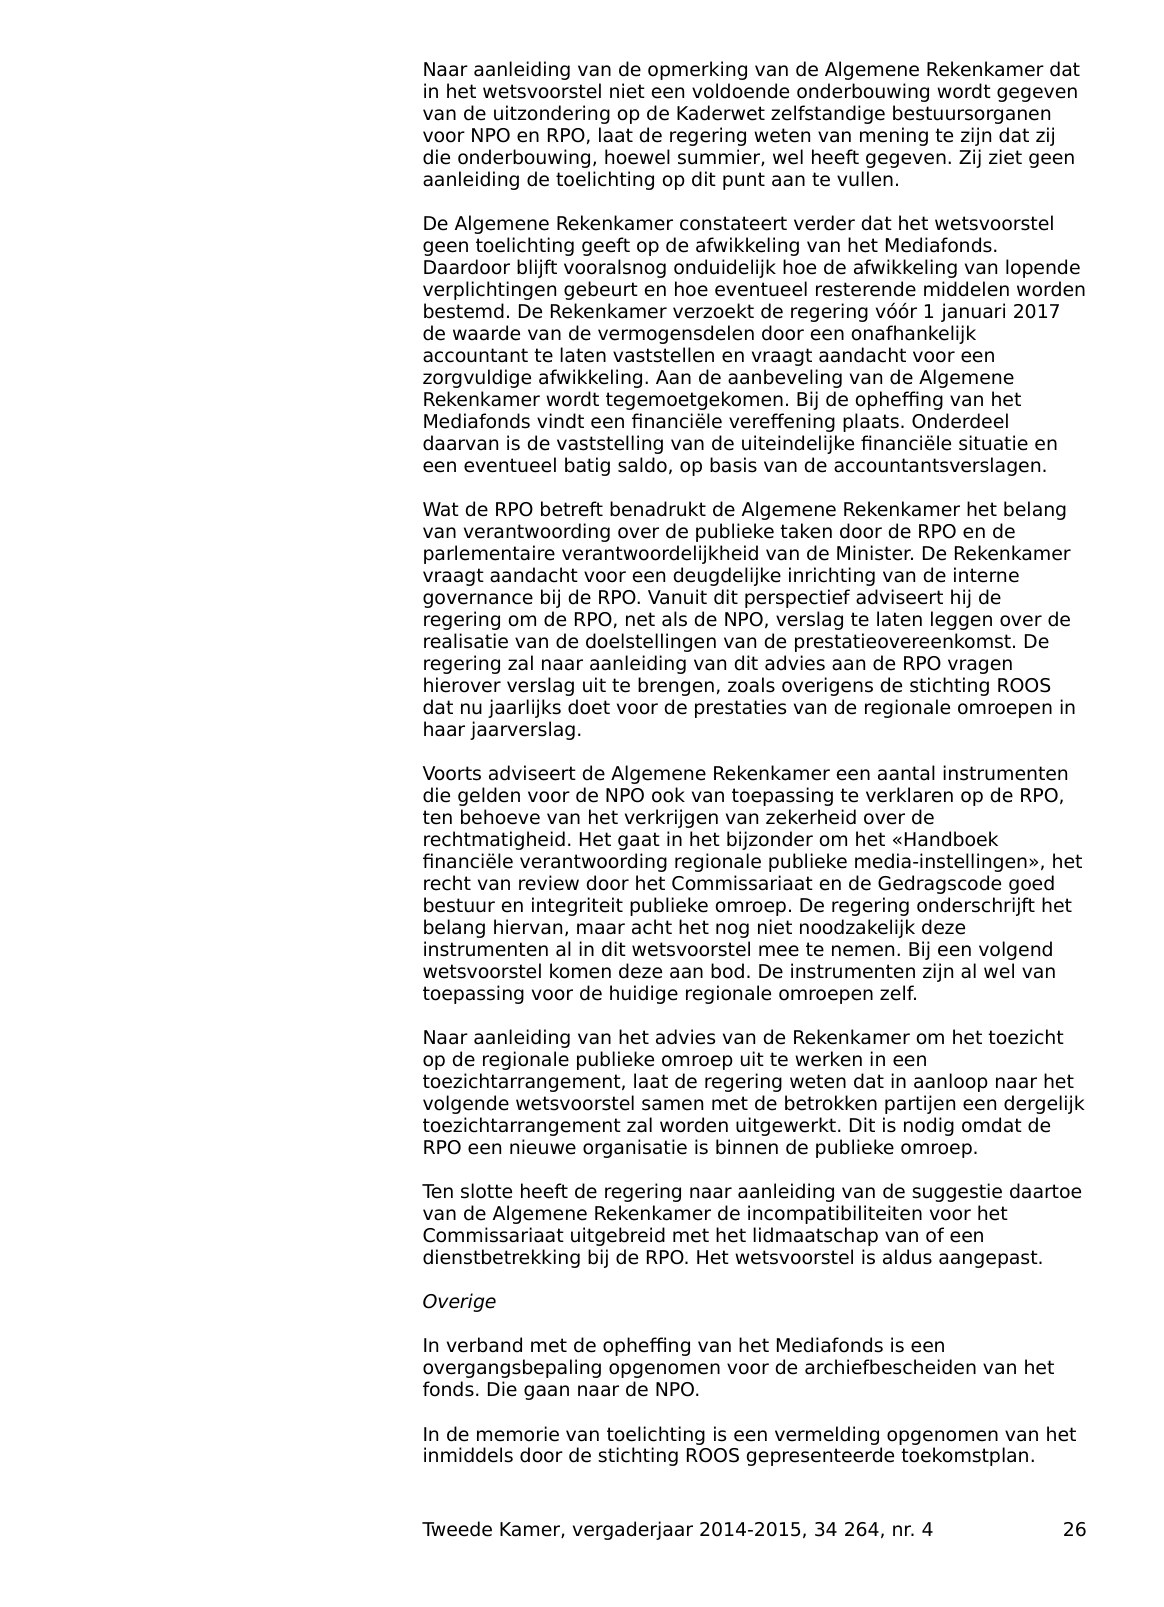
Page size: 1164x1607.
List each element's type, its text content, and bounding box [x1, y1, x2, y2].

text Voorts adviseert de Algemene Rekenkamer een aantal instrumenten die gelden voor de NPO ook van toepassing te verklaren op de RPO, ten behoeve van het verkrijgen van zekerheid over de rechtmatigheid. Het gaat in het bijzonder om het «Handboek financiële verantwoording regionale publieke media-instellingen», het recht van review door het Commissariaat en de Gedragscode goed bestuur en integriteit publieke omroep. De regering onderschrijft het belang hiervan, maar acht het nog niet noodzakelijk deze instrumenten al in dit wetsvoorstel mee te nemen. Bij een volgend wetsvoorstel komen deze aan bod. De instrumenten zijn al wel van toepassing voor de huidige regionale omroepen zelf. [422, 763, 1087, 1005]
text Naar aanleiding van het advies van de Rekenkamer om het toezicht op de regionale publieke omroep uit te werken in een toezichtarrangement, laat de regering weten dat in aanloop naar het volgende wetsvoorstel samen met de betrokken partijen een dergelijk toezichtarrangement zal worden uitgewerkt. Dit is nodig omdat de RPO een nieuwe organisatie is binnen de publieke omroep. [422, 1027, 1087, 1159]
text In verband met de opheffing van het Mediafonds is een overgangsbepaling opgenomen voor de archiefbescheiden van het fonds. Die gaan naar de NPO. [422, 1335, 1087, 1401]
text Wat de RPO betreft benadrukt de Algemene Rekenkamer het belang van verantwoording over de publieke taken door de RPO en de parlementaire verantwoordelijkheid van de Minister. De Rekenkamer vraagt aandacht voor een deugdelijke inrichting van de interne governance bij de RPO. Vanuit dit perspectief adviseert hij de regering om de RPO, net als de NPO, verslag te laten leggen over de realisatie van de doelstellingen van de prestatieovereenkomst. De regering zal naar aanleiding van dit advies aan de RPO vragen hierover verslag uit te brengen, zoals overigens de stichting ROOS dat nu jaarlijks doet voor de prestaties van de regionale omroepen in haar jaarverslag. [422, 499, 1087, 741]
text Ten slotte heeft de regering naar aanleiding van de suggestie daartoe van de Algemene Rekenkamer de incompatibiliteiten voor het Commissariaat uitgebreid met het lidmaatschap van of een dienstbetrekking bij de RPO. Het wetsvoorstel is aldus aangepast. [422, 1181, 1087, 1269]
subtitle Overige [422, 1291, 1087, 1313]
text De Algemene Rekenkamer constateert verder dat het wetsvoorstel geen toelichting geeft op de afwikkeling van het Mediafonds. Daardoor blijft vooralsnog onduidelijk hoe de afwikkeling van lopende verplichtingen gebeurt en hoe eventueel resterende middelen worden bestemd. De Rekenkamer verzoekt de regering vóór 1 januari 2017 de waarde van de vermogensdelen door een onafhankelijk accountant te laten vaststellen en vraagt aandacht voor een zorgvuldige afwikkeling. Aan de aanbeveling van de Algemene Rekenkamer wordt tegemoetgekomen. Bij de opheffing van het Mediafonds vindt een financiële vereffening plaats. Onderdeel daarvan is de vaststelling van de uiteindelijke financiële situatie en een eventueel batig saldo, op basis van de accountantsverslagen. [422, 213, 1087, 477]
text Naar aanleiding van de opmerking van de Algemene Rekenkamer dat in het wetsvoorstel niet een voldoende onderbouwing wordt gegeven van de uitzondering op de Kaderwet zelfstandige bestuursorganen voor NPO en RPO, laat de regering weten van mening te zijn dat zij die onderbouwing, hoewel summier, wel heeft gegeven. Zij ziet geen aanleiding de toelichting op dit punt aan te vullen. [422, 59, 1087, 191]
text In de memorie van toelichting is een vermelding opgenomen van het inmiddels door de stichting ROOS gepresenteerde toekomstplan. [422, 1423, 1087, 1467]
